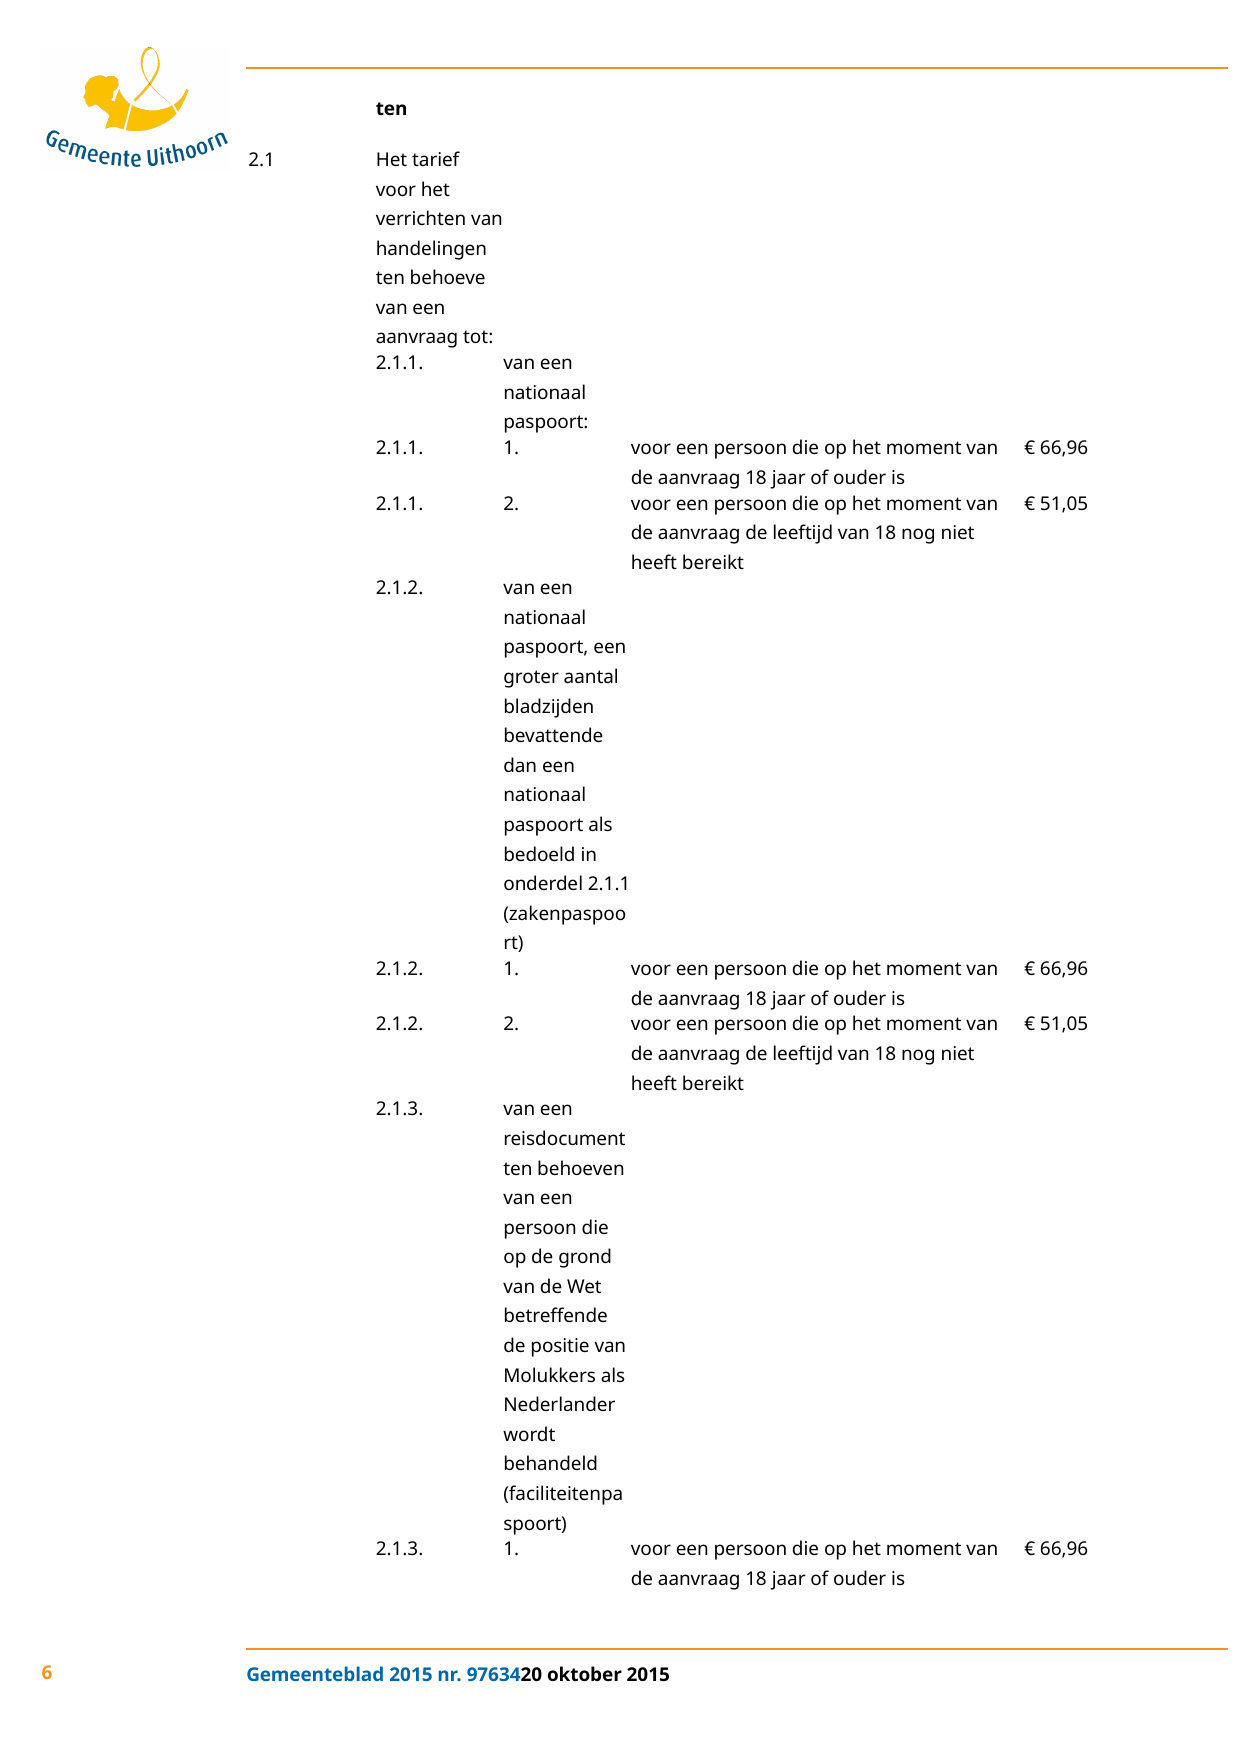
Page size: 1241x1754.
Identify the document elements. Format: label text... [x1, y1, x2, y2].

table_cell Het tarief voor het verrichten van handelingen ten behoeve van een aanvraag tot: [376, 146, 503, 349]
table_cell € 66,96 [1024, 434, 1152, 490]
table_cell van een nationaal paspoort: [503, 350, 631, 434]
table_cell [503, 95, 631, 121]
table_cell voor een persoon die op het moment van de aanvraag 18 jaar of ouder is [631, 434, 1024, 490]
table_cell 2.1.2. [376, 1011, 503, 1096]
table_cell € 66,96 [1024, 955, 1152, 1011]
table_cell [631, 121, 1024, 146]
table_cell 1. [503, 955, 631, 1011]
table_cell [631, 350, 1024, 434]
table_cell ten [376, 95, 503, 121]
table_cell [631, 1096, 1024, 1535]
table_cell 2.1 [248, 146, 376, 349]
table_cell [631, 575, 1024, 955]
table_cell [248, 95, 376, 121]
table_cell [248, 1535, 376, 1591]
table_cell [248, 350, 376, 434]
table_cell [503, 146, 631, 349]
table_cell 2.1.1. [376, 434, 503, 490]
table_cell 1. [503, 434, 631, 490]
table_cell [248, 1011, 376, 1096]
table_cell van een reisdocument ten behoeven van een persoon die op de grond van de Wet betreffende de positie van Molukkers als Nederlander wordt behandeld (faciliteitenpaspoort) [503, 1096, 631, 1535]
picture [41, 47, 231, 172]
table_cell voor een persoon die op het moment van de aanvraag 18 jaar of ouder is [631, 1535, 1024, 1591]
table_cell [248, 121, 376, 146]
table_cell € 51,05 [1024, 490, 1152, 574]
table_cell [248, 575, 376, 955]
table_cell 2.1.2. [376, 575, 503, 955]
table_cell 2.1.1. [376, 490, 503, 574]
table_cell [503, 121, 631, 146]
table_cell 2. [503, 1011, 631, 1096]
table_cell [1024, 121, 1152, 146]
table_cell 1. [503, 1535, 631, 1591]
table_cell 2.1.2. [376, 955, 503, 1011]
table_cell € 66,96 [1024, 1535, 1152, 1591]
table_cell € 51,05 [1024, 1011, 1152, 1096]
table_cell 2.1.1. [376, 350, 503, 434]
table_cell [376, 121, 503, 146]
table_cell voor een persoon die op het moment van de aanvraag 18 jaar of ouder is [631, 955, 1024, 1011]
table_cell [248, 1096, 376, 1535]
table_cell 2.1.3. [376, 1096, 503, 1535]
table_cell voor een persoon die op het moment van de aanvraag de leeftijd van 18 nog niet heeft bereikt [631, 490, 1024, 574]
table_cell voor een persoon die op het moment van de aanvraag de leeftijd van 18 nog niet heeft bereikt [631, 1011, 1024, 1096]
table_cell [248, 490, 376, 574]
table_cell 2.1.3. [376, 1535, 503, 1591]
table_cell van een nationaal paspoort, een groter aantal bladzijden bevattende dan een nationaal paspoort als bedoeld in onderdel 2.1.1 (zakenpaspoort) [503, 575, 631, 955]
table_cell [248, 434, 376, 490]
table_cell 2. [503, 490, 631, 574]
table_cell [248, 955, 376, 1011]
